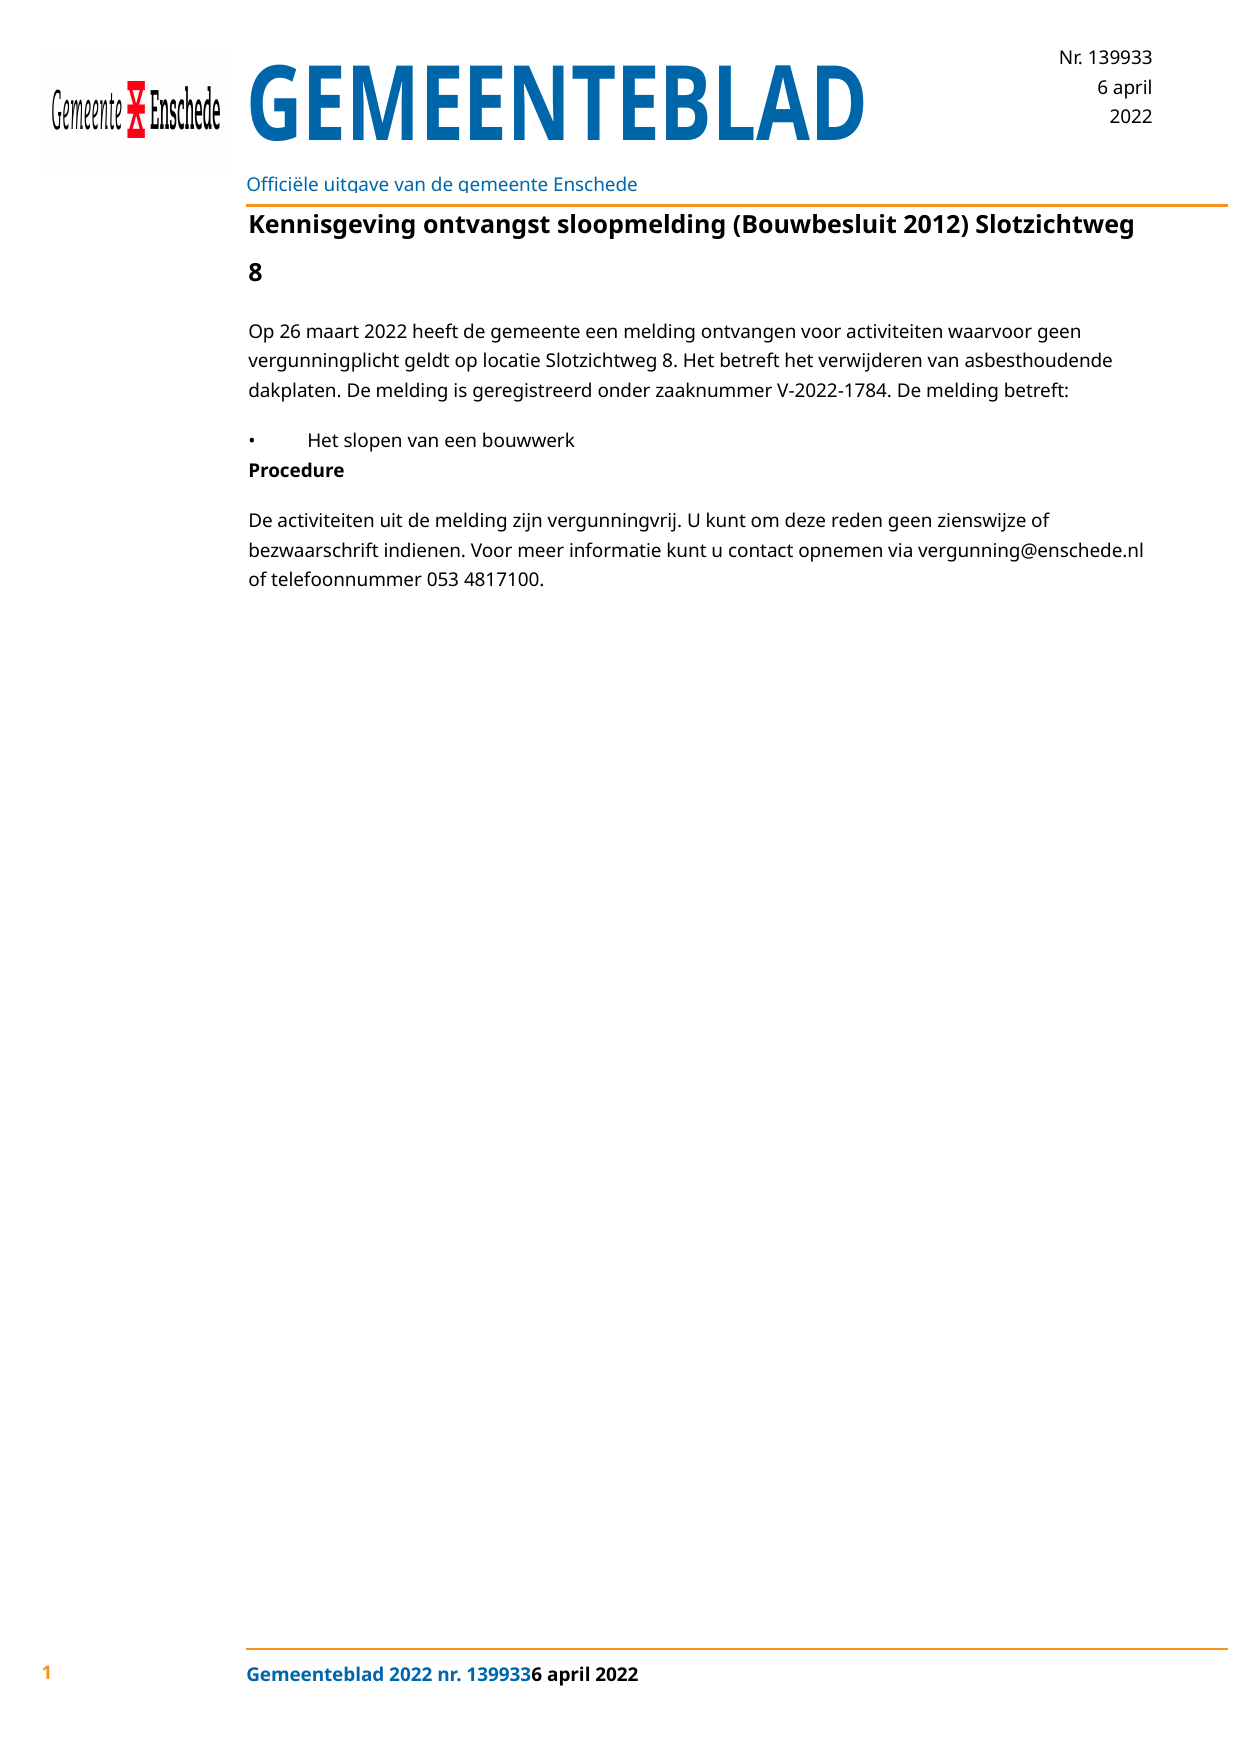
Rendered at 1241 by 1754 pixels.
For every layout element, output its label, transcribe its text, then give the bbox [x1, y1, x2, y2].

text Op 26 maart 2022 heeft de gemeente een melding ontvangen voor activiteiten waarvoor geen vergunningplicht geldt op locatie Slotzichtweg 8. Het betreft het verwijderen van asbesthoudende dakplaten. De melding is geregistreerd onder zaaknummer V-2022-1784. De melding betreft: [248, 318, 1152, 403]
text Kennisgeving ontvangst sloopmelding (Bouwbesluit 2012) Slotzichtweg 8 [248, 207, 1152, 288]
text Procedure [248, 457, 1152, 483]
picture [41, 47, 231, 172]
text De activiteiten uit de melding zijn vergunningvrij. U kunt om deze reden geen zienswijze of bezwaarschrift indienen. Voor meer informatie kunt u contact opnemen via vergunning@enschede.nl of telefoonnummer 053 4817100. [248, 507, 1152, 592]
list Het slopen van een bouwwerk [248, 427, 1152, 453]
